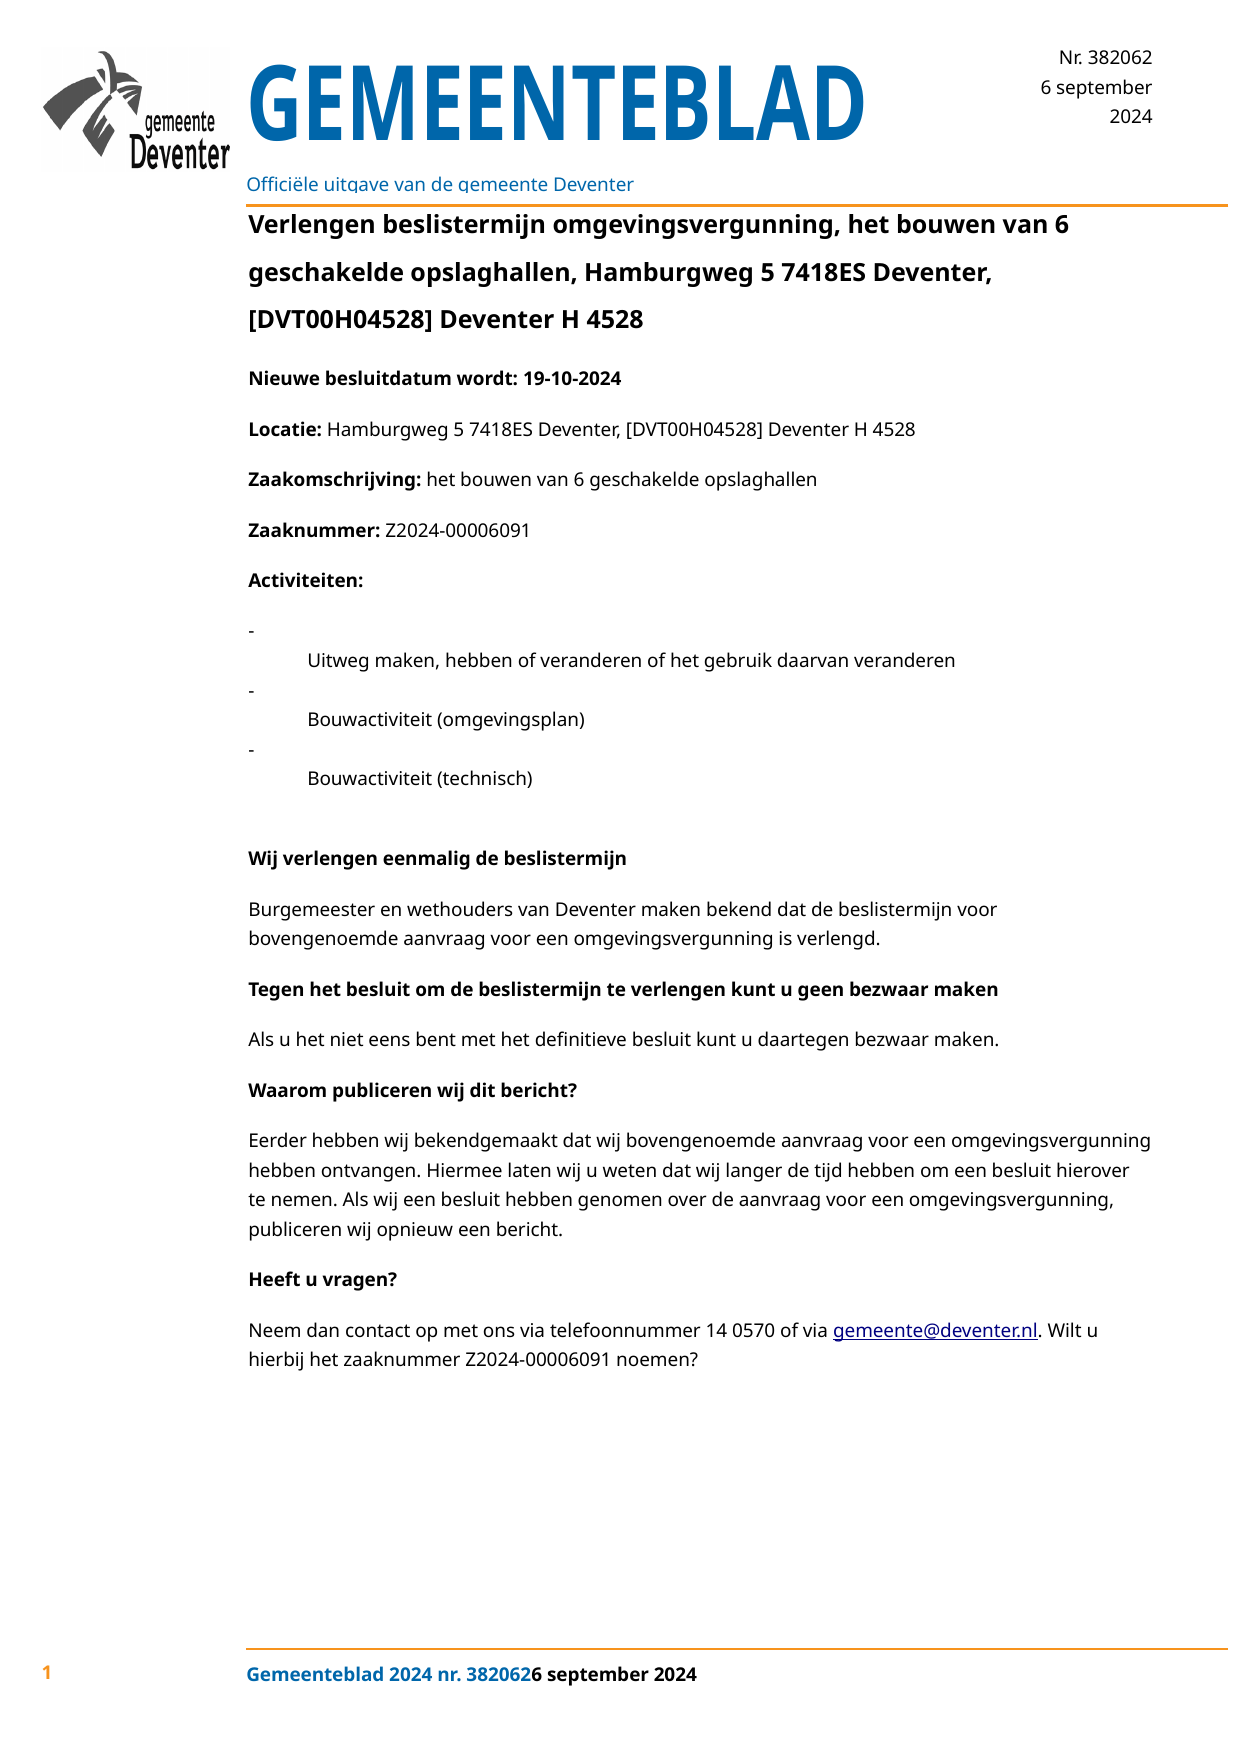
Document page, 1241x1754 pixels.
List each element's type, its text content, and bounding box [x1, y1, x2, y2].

text Als u het niet eens bent met het definitieve besluit kunt u daartegen bezwaar maken. [248, 1026, 1152, 1052]
text Nieuwe besluitdatum wordt: 19-10-2024 [248, 366, 1152, 391]
picture [41, 47, 231, 172]
text Eerder hebben wij bekendgemaakt dat wij bovengenoemde aanvraag voor een omgevingsvergunning hebben ontvangen. Hiermee laten wij u weten dat wij langer de tijd hebben om een besluit hierover te nemen. Als wij een besluit hebben genomen over de aanvraag voor een omgevingsvergunning, publiceren wij opnieuw een bericht. [248, 1127, 1152, 1242]
text Zaakomschrijving: het bouwen van 6 geschakelde opslaghallen [248, 466, 1152, 492]
list Bouwactiviteit (technisch) [248, 766, 1152, 791]
text Activiteiten: [248, 567, 1152, 593]
text Heeft u vragen? [248, 1266, 1152, 1292]
text Locatie: Hamburgweg 5 7418ES Deventer, [DVT00H04528] Deventer H 4528 [248, 416, 1152, 442]
text Zaaknummer: Z2024-00006091 [248, 517, 1152, 542]
list Uitweg maken, hebben of veranderen of het gebruik daarvan veranderen [248, 647, 1152, 673]
text Wij verlengen eenmalig de beslistermijn [248, 846, 1152, 871]
text Burgemeester en wethouders van Deventer maken bekend dat de beslistermijn voor bovengenoemde aanvraag voor een omgevingsvergunning is verlengd. [248, 896, 1152, 951]
text Tegen het besluit om de beslistermijn te verlengen kunt u geen bezwaar maken [248, 976, 1152, 1002]
text Verlengen beslistermijn omgevingsvergunning, het bouwen van 6 geschakelde opslaghallen, Hamburgweg 5 7418ES Deventer, [DVT00H04528] Deventer H 4528 [248, 207, 1152, 336]
list Bouwactiviteit (omgevingsplan) [248, 706, 1152, 732]
text Waarom publiceren wij dit bericht? [248, 1077, 1152, 1102]
text Neem dan contact op met ons via telefoonnummer 14 0570 of via gemeente@deventer.nl. Wilt u hierbij het zaaknummer Z2024-00006091 noemen? [248, 1317, 1152, 1372]
